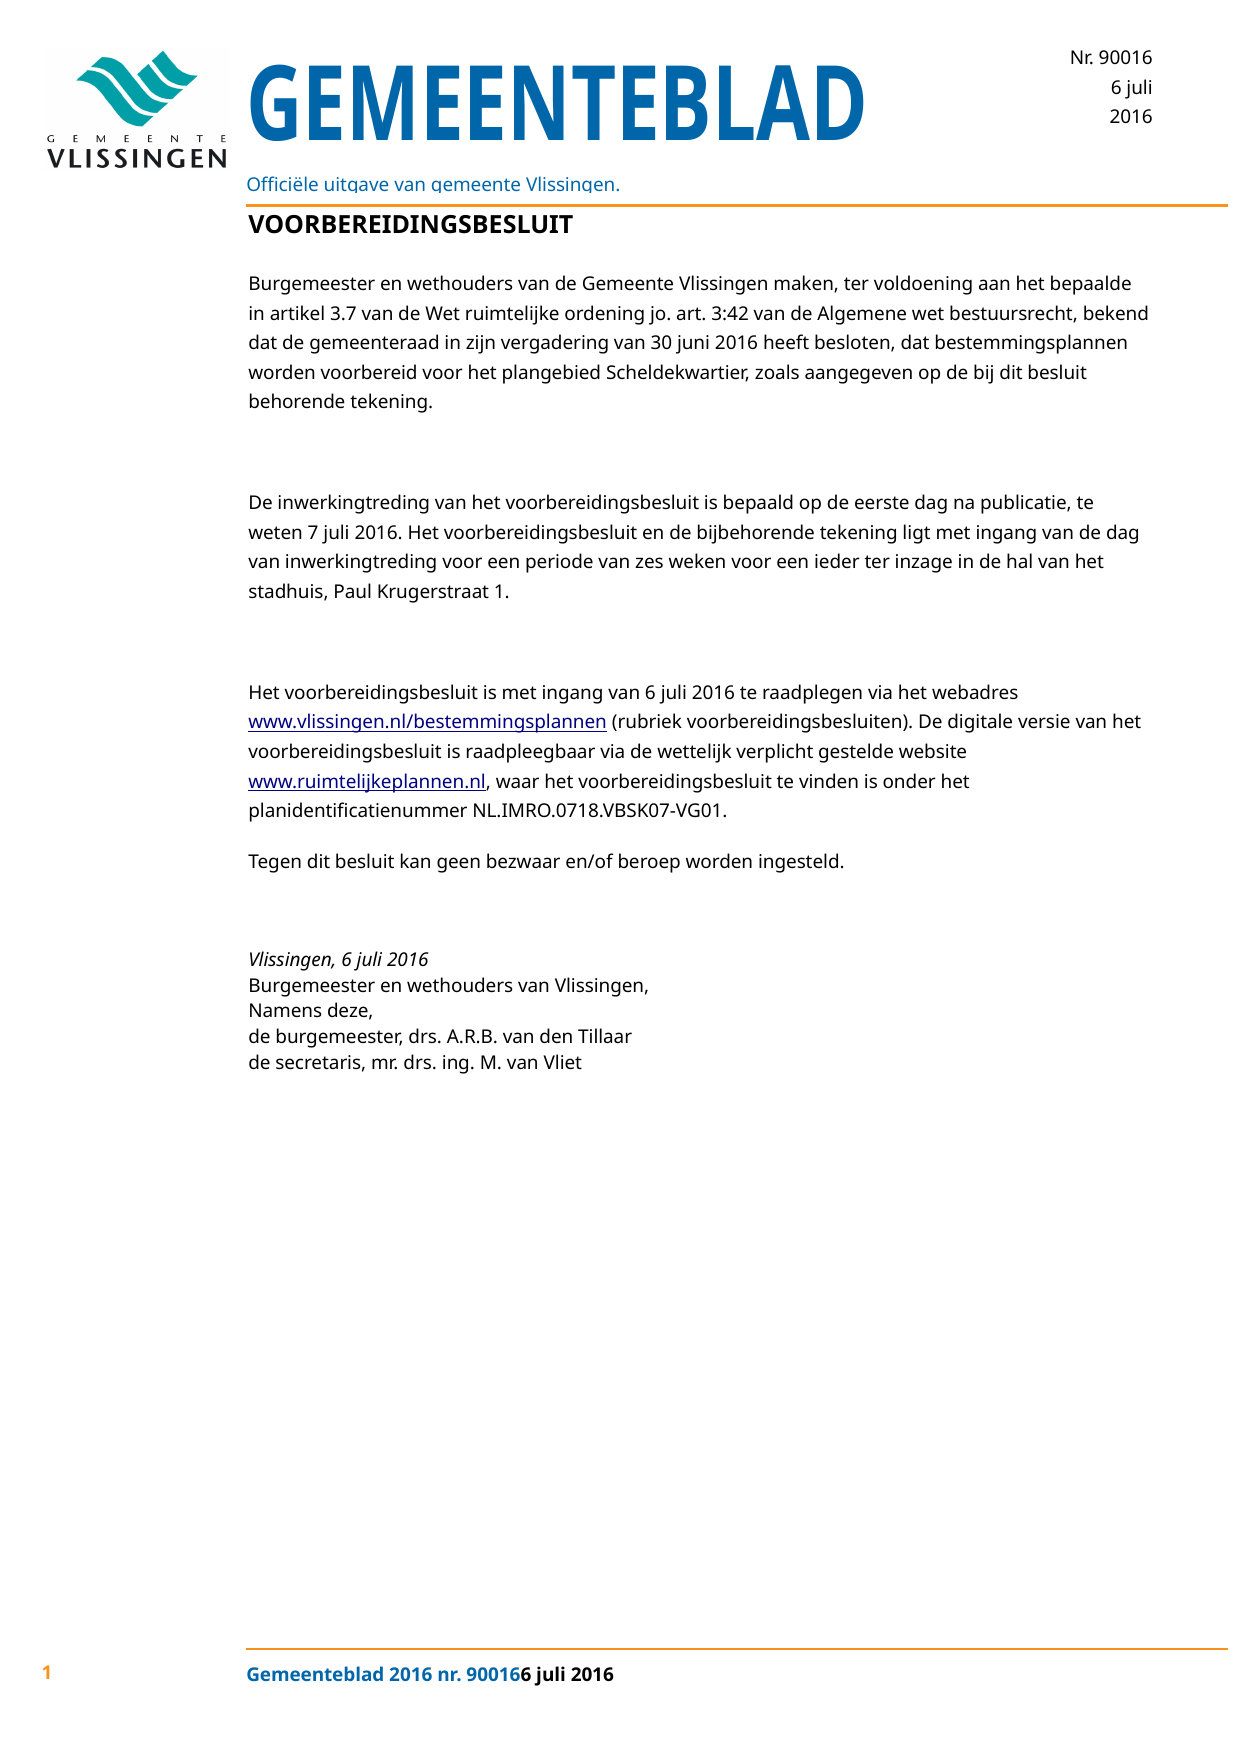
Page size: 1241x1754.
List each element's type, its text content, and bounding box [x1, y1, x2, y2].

text Burgemeester en wethouders van de Gemeente Vlissingen maken, ter voldoening aan het bepaalde in artikel 3.7 van de Wet ruimtelijke ordening jo. art. 3:42 van de Algemene wet bestuursrecht, bekend dat de gemeenteraad in zijn vergadering van 30 juni 2016 heeft besloten, dat bestemmingsplannen worden voorbereid voor het plangebied Scheldekwartier, zoals aangegeven op de bij dit besluit behorende tekening. [248, 270, 1152, 414]
text Burgemeester en wethouders van Vlissingen, [248, 972, 1152, 997]
text de secretaris, mr. drs. ing. M. van Vliet [248, 1049, 1152, 1075]
text de burgemeester, drs. A.R.B. van den Tillaar [248, 1023, 1152, 1049]
text Tegen dit besluit kan geen bezwaar en/of beroep worden ingesteld. [248, 848, 1152, 873]
text Het voorbereidingsbesluit is met ingang van 6 juli 2016 te raadplegen via het webadres www.vlissingen.nl/bestemmingsplannen (rubriek voorbereidingsbesluiten). De digitale versie van het voorbereidingsbesluit is raadpleegbaar via de wettelijk verplicht gestelde website www.ruimtelijkeplannen.nl, waar het voorbereidingsbesluit te vinden is onder het planidentificatienummer NL.IMRO.0718.VBSK07-VG01. [248, 679, 1152, 823]
text Vlissingen, 6 juli 2016 [248, 946, 1152, 972]
text VOORBEREIDINGSBESLUIT [248, 207, 1152, 241]
text Namens deze, [248, 997, 1152, 1023]
picture [41, 47, 231, 172]
text De inwerkingtreding van het voorbereidingsbesluit is bepaald op de eerste dag na publicatie, te weten 7 juli 2016. Het voorbereidingsbesluit en de bijbehorende tekening ligt met ingang van de dag van inwerkingtreding voor een periode van zes weken voor een ieder ter inzage in de hal van het stadhuis, Paul Krugerstraat 1. [248, 489, 1152, 604]
